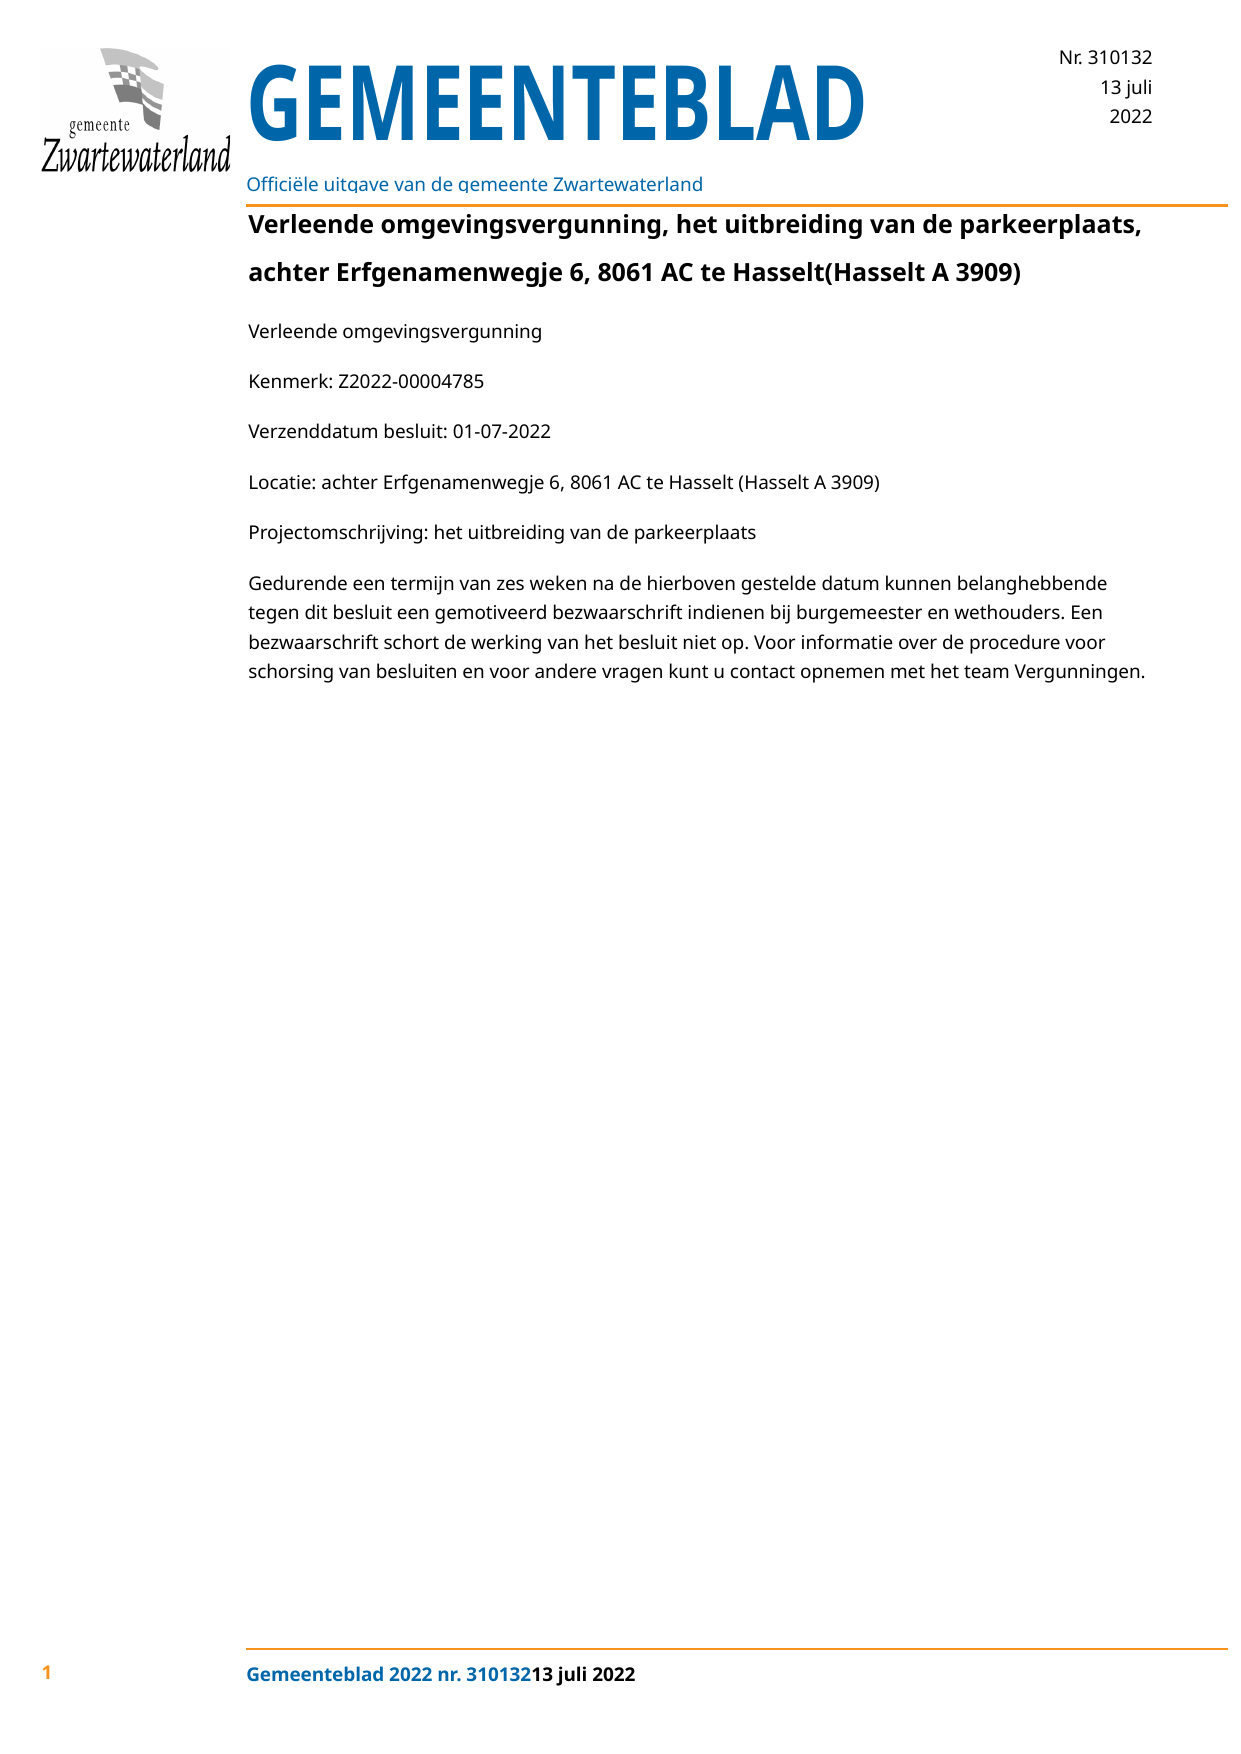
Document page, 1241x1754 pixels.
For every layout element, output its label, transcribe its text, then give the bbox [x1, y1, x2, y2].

picture [41, 47, 231, 172]
text Gedurende een termijn van zes weken na de hierboven gestelde datum kunnen belanghebbende tegen dit besluit een gemotiveerd bezwaarschrift indienen bij burgemeester en wethouders. Een bezwaarschrift schort de werking van het besluit niet op. Voor informatie over de procedure voor schorsing van besluiten en voor andere vragen kunt u contact opnemen met het team Vergunningen. [248, 570, 1152, 684]
text Kenmerk: Z2022-00004785 [248, 368, 1152, 394]
text Verzenddatum besluit: 01-07-2022 [248, 419, 1152, 444]
text Projectomschrijving: het uitbreiding van de parkeerplaats [248, 519, 1152, 545]
text Locatie: achter Erfgenamenwegje 6, 8061 AC te Hasselt (Hasselt A 3909) [248, 469, 1152, 495]
text Verleende omgevingsvergunning [248, 318, 1152, 344]
text Verleende omgevingsvergunning, het uitbreiding van de parkeerplaats, achter Erfgenamenwegje 6, 8061 AC te Hasselt(Hasselt A 3909) [248, 207, 1152, 288]
